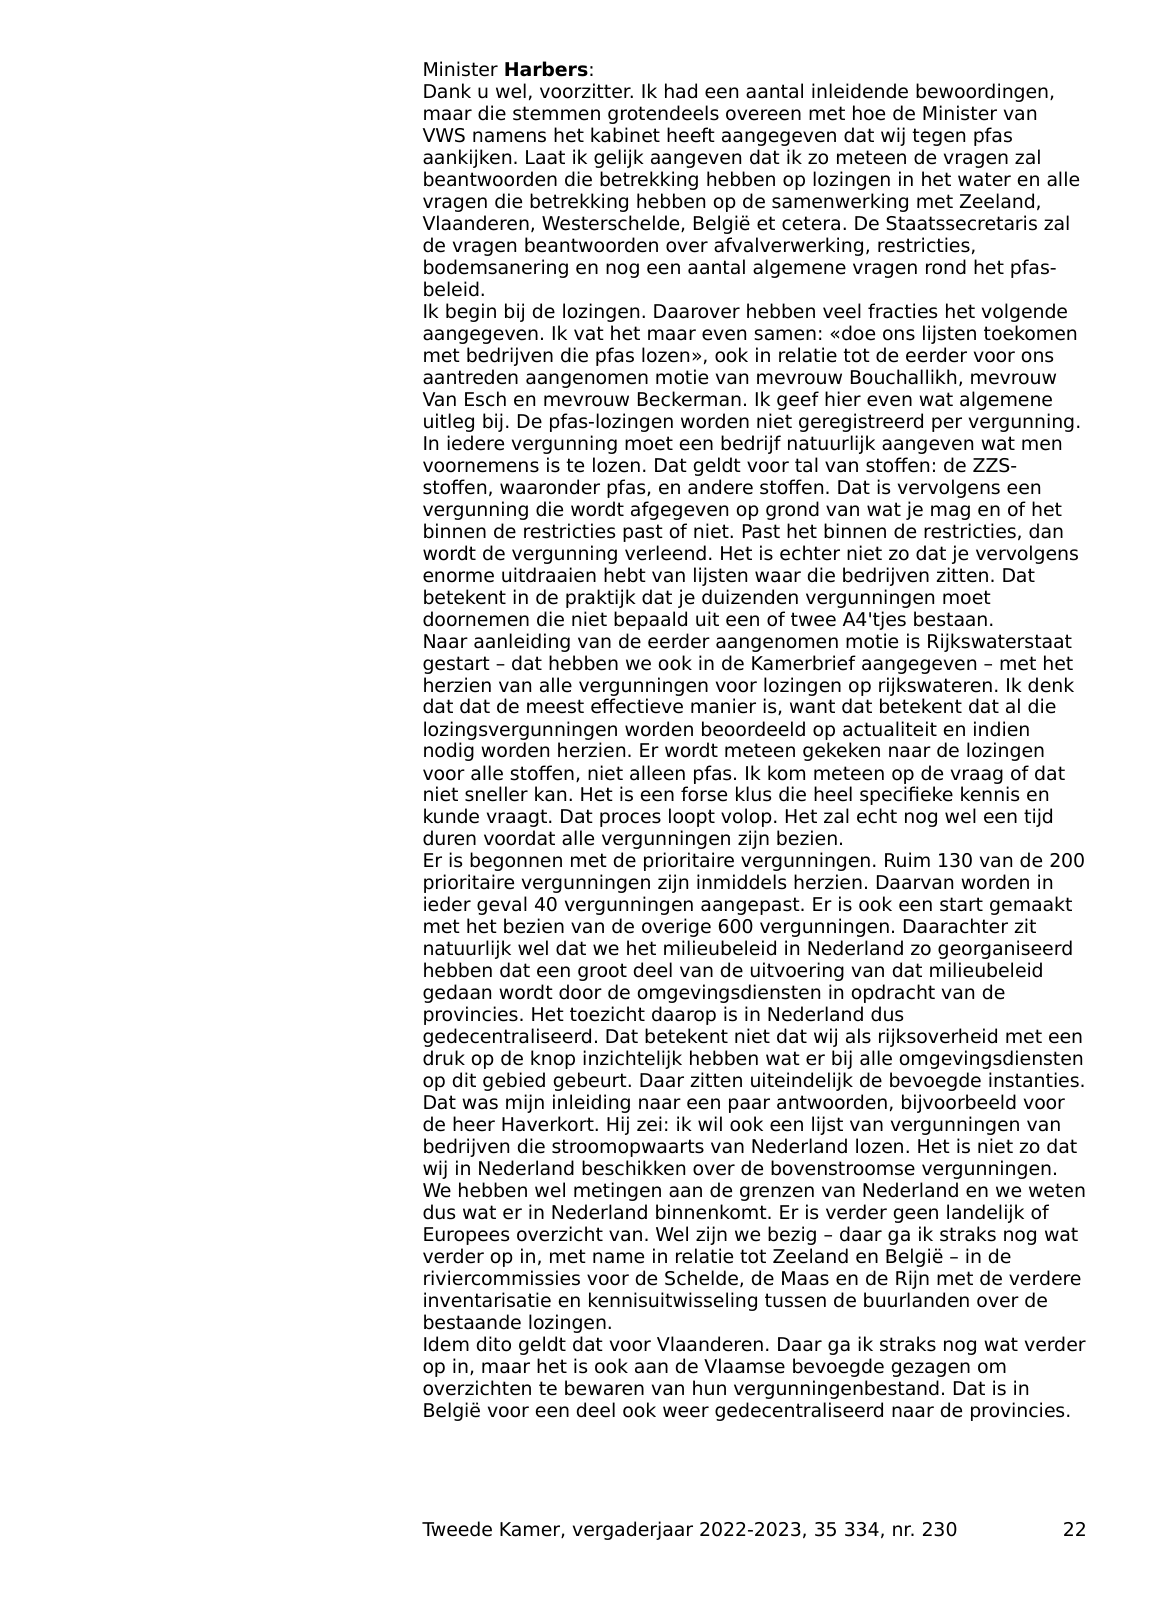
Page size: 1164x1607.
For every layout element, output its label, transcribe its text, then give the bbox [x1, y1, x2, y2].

text Er is begonnen met de prioritaire vergunningen. Ruim 130 van de 200 prioritaire vergunningen zijn inmiddels herzien. Daarvan worden in ieder geval 40 vergunningen aangepast. Er is ook een start gemaakt met het bezien van de overige 600 vergunningen. Daarachter zit natuurlijk wel dat we het milieubeleid in Nederland zo georganiseerd hebben dat een groot deel van de uitvoering van dat milieubeleid gedaan wordt door de omgevingsdiensten in opdracht van de provincies. Het toezicht daarop is in Nederland dus gedecentraliseerd. Dat betekent niet dat wij als rijksoverheid met een druk op de knop inzichtelijk hebben wat er bij alle omgevingsdiensten op dit gebied gebeurt. Daar zitten uiteindelijk de bevoegde instanties. [422, 850, 1087, 1092]
text Ik begin bij de lozingen. Daarover hebben veel fracties het volgende aangegeven. Ik vat het maar even samen: «doe ons lijsten toekomen met bedrijven die pfas lozen», ook in relatie tot de eerder voor ons aantreden aangenomen motie van mevrouw Bouchallikh, mevrouw Van Esch en mevrouw Beckerman. Ik geef hier even wat algemene uitleg bij. De pfas-lozingen worden niet geregistreerd per vergunning. In iedere vergunning moet een bedrijf natuurlijk aangeven wat men voornemens is te lozen. Dat geldt voor tal van stoffen: de ZZS-stoffen, waaronder pfas, en andere stoffen. Dat is vervolgens een vergunning die wordt afgegeven op grond van wat je mag en of het binnen de restricties past of niet. Past het binnen de restricties, dan wordt de vergunning verleend. Het is echter niet zo dat je vervolgens enorme uitdraaien hebt van lijsten waar die bedrijven zitten. Dat betekent in de praktijk dat je duizenden vergunningen moet doornemen die niet bepaald uit een of twee A4'tjes bestaan. [422, 301, 1087, 631]
text Minister Harbers: [422, 59, 1087, 81]
text Dank u wel, voorzitter. Ik had een aantal inleidende bewoordingen, maar die stemmen grotendeels overeen met hoe de Minister van VWS namens het kabinet heeft aangegeven dat wij tegen pfas aankijken. Laat ik gelijk aangeven dat ik zo meteen de vragen zal beantwoorden die betrekking hebben op lozingen in het water en alle vragen die betrekking hebben op de samenwerking met Zeeland, Vlaanderen, Westerschelde, België et cetera. De Staatssecretaris zal de vragen beantwoorden over afvalverwerking, restricties, bodemsanering en nog een aantal algemene vragen rond het pfas-beleid. [422, 81, 1087, 301]
text Naar aanleiding van de eerder aangenomen motie is Rijkswaterstaat gestart – dat hebben we ook in de Kamerbrief aangegeven – met het herzien van alle vergunningen voor lozingen op rijkswateren. Ik denk dat dat de meest effectieve manier is, want dat betekent dat al die lozingsvergunningen worden beoordeeld op actualiteit en indien nodig worden herzien. Er wordt meteen gekeken naar de lozingen voor alle stoffen, niet alleen pfas. Ik kom meteen op de vraag of dat niet sneller kan. Het is een forse klus die heel specifieke kennis en kunde vraagt. Dat proces loopt volop. Het zal echt nog wel een tijd duren voordat alle vergunningen zijn bezien. [422, 631, 1087, 850]
text Idem dito geldt dat voor Vlaanderen. Daar ga ik straks nog wat verder op in, maar het is ook aan de Vlaamse bevoegde gezagen om overzichten te bewaren van hun vergunningenbestand. Dat is in België voor een deel ook weer gedecentraliseerd naar de provincies. [422, 1334, 1087, 1422]
text Dat was mijn inleiding naar een paar antwoorden, bijvoorbeeld voor de heer Haverkort. Hij zei: ik wil ook een lijst van vergunningen van bedrijven die stroomopwaarts van Nederland lozen. Het is niet zo dat wij in Nederland beschikken over de bovenstroomse vergunningen. We hebben wel metingen aan de grenzen van Nederland en we weten dus wat er in Nederland binnenkomt. Er is verder geen landelijk of Europees overzicht van. Wel zijn we bezig – daar ga ik straks nog wat verder op in, met name in relatie tot Zeeland en België – in de riviercommissies voor de Schelde, de Maas en de Rijn met de verdere inventarisatie en kennisuitwisseling tussen de buurlanden over de bestaande lozingen. [422, 1092, 1087, 1334]
